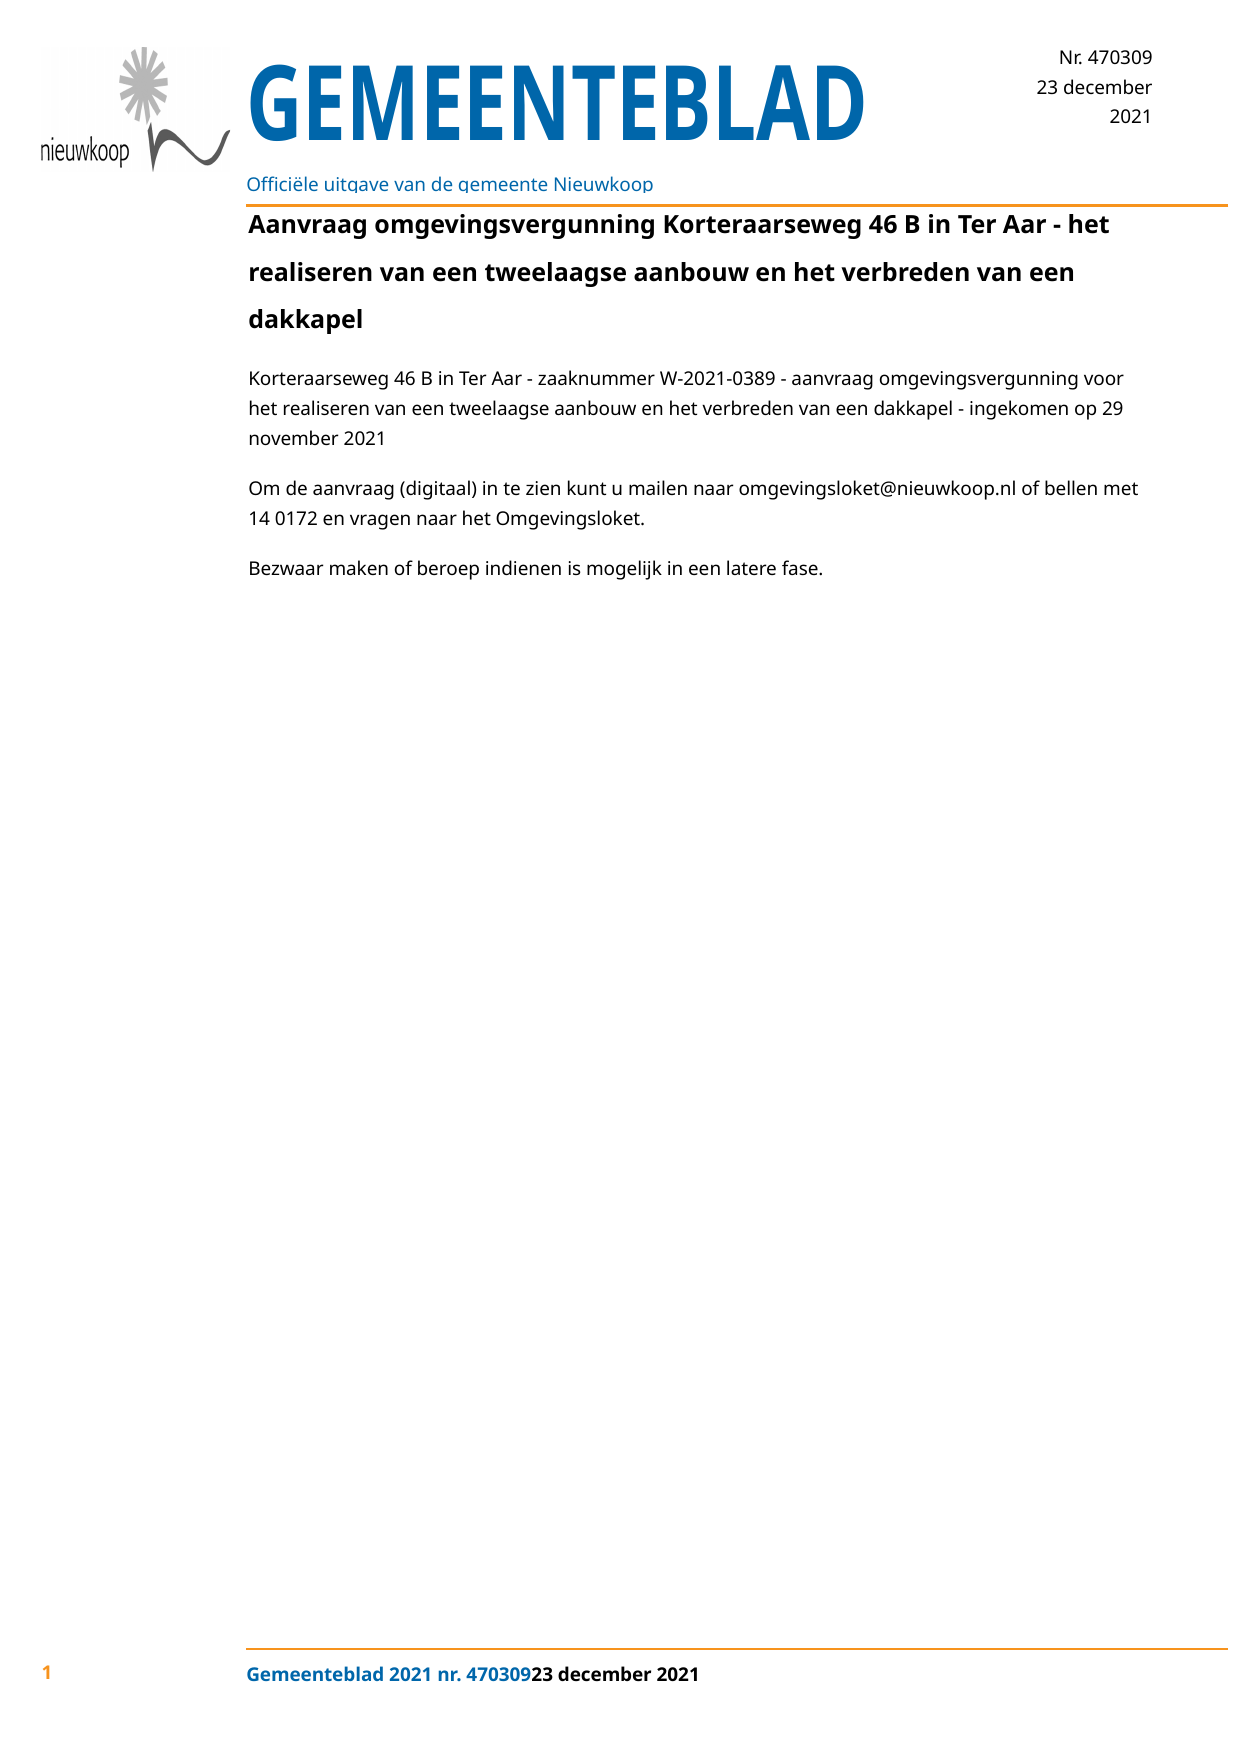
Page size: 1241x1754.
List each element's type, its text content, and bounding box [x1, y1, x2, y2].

text Aanvraag omgevingsvergunning Korteraarseweg 46 B in Ter Aar - het realiseren van een tweelaagse aanbouw en het verbreden van een dakkapel [248, 207, 1152, 336]
text Korteraarseweg 46 B in Ter Aar - zaaknummer W-2021-0389 - aanvraag omgevingsvergunning voor het realiseren van een tweelaagse aanbouw en het verbreden van een dakkapel - ingekomen op 29 november 2021 [248, 366, 1152, 450]
text Om de aanvraag (digitaal) in te zien kunt u mailen naar omgevingsloket@nieuwkoop.nl of bellen met 14 0172 en vragen naar het Omgevingsloket. [248, 475, 1152, 530]
picture [41, 47, 231, 172]
text Bezwaar maken of beroep indienen is mogelijk in een latere fase. [248, 555, 1152, 581]
